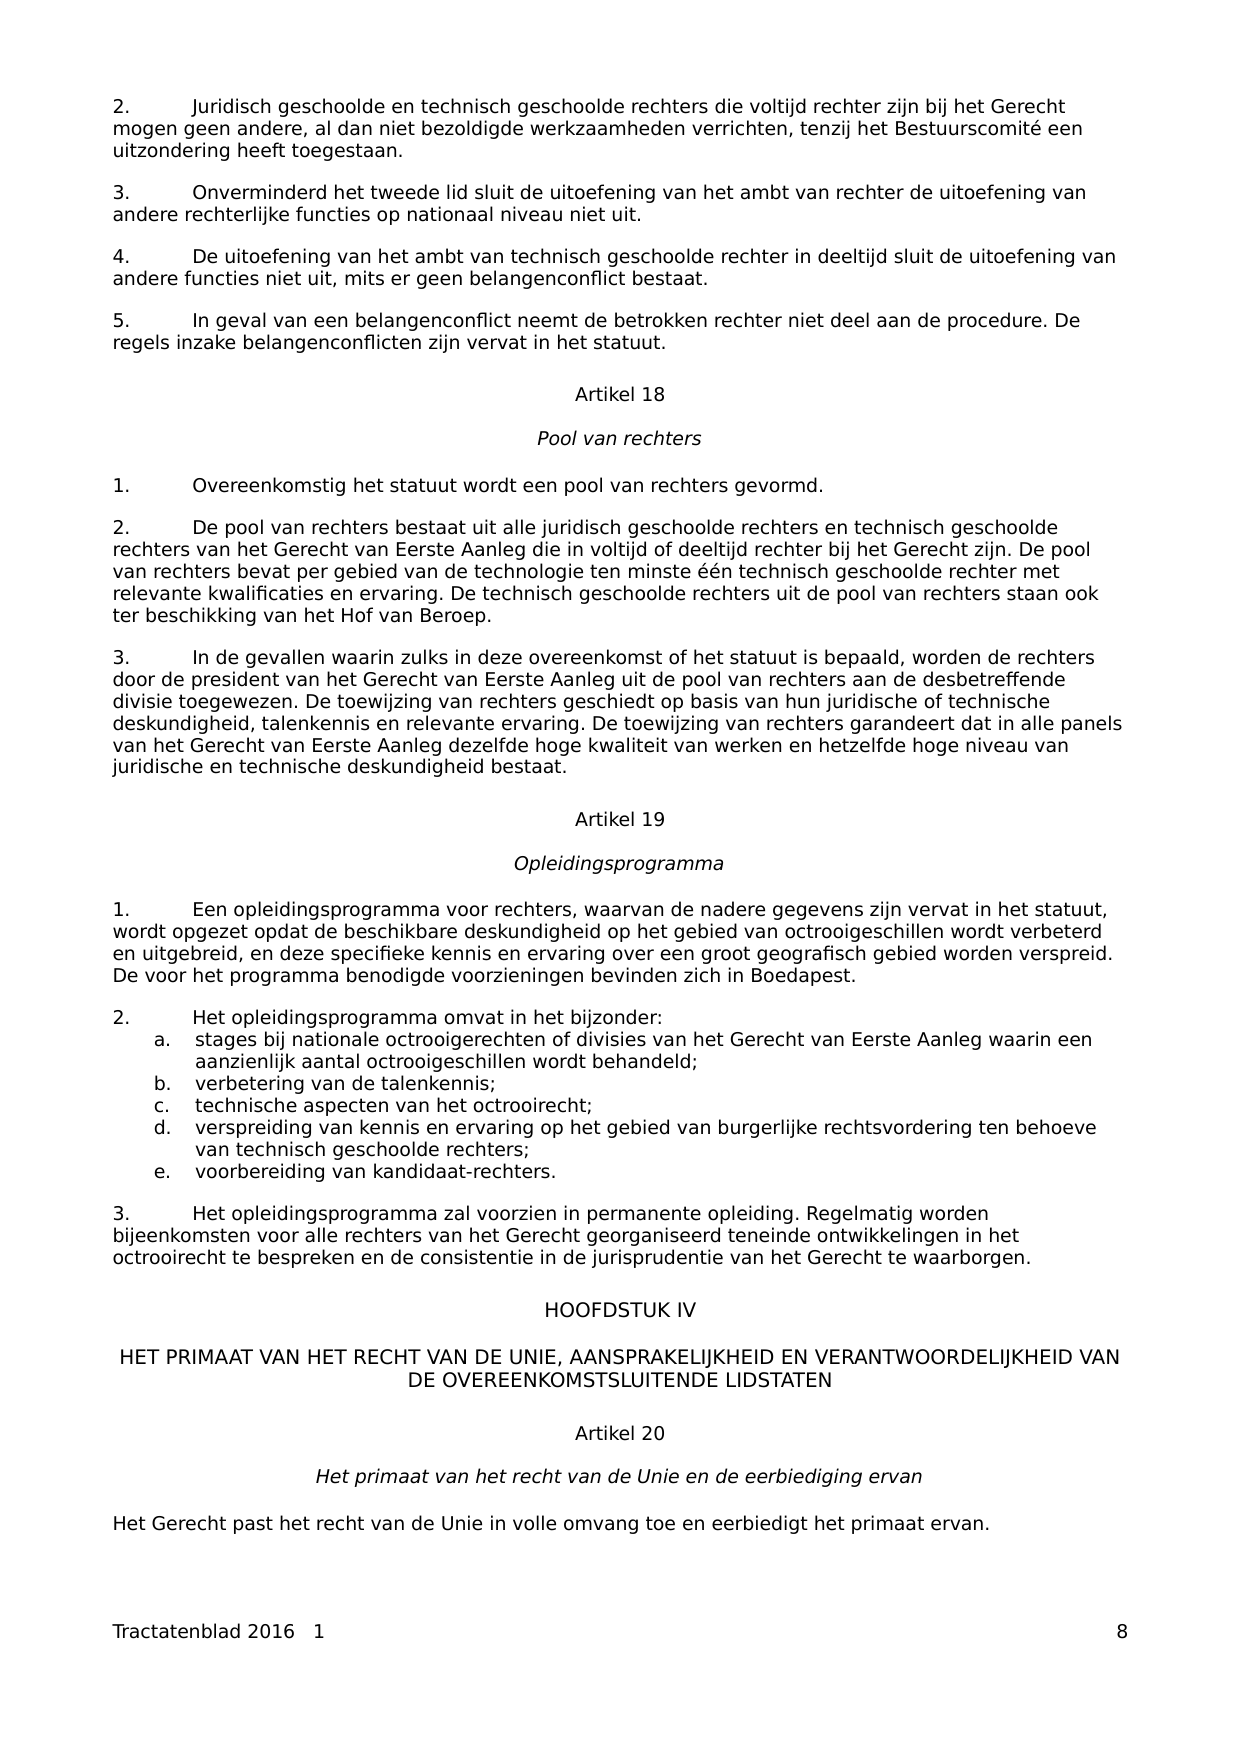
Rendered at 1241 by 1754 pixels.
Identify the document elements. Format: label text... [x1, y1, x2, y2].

text 1. Een opleidingsprogramma voor rechters, waarvan de nadere gegevens zijn vervat in het statuut, wordt opgezet opdat de beschikbare deskundigheid op het gebied van octrooigeschillen wordt verbeterd en uitgebreid, en deze specifieke kennis en ervaring over een groot geografisch gebied worden verspreid. De voor het programma benodigde voorzieningen bevinden zich in Boedapest. [112, 899, 1128, 987]
text 5. In geval van een belangenconflict neemt de betrokken rechter niet deel aan de procedure. De regels inzake belangenconflicten zijn vervat in het statuut. [112, 310, 1128, 354]
text a. stages bij nationale octrooigerechten of divisies van het Gerecht van Eerste Aanleg waarin een aanzienlijk aantal octrooigeschillen wordt behandeld; [153, 1029, 1128, 1073]
subtitle Artikel 18 Pool van rechters [112, 384, 1128, 450]
text 3. In de gevallen waarin zulks in deze overeenkomst of het statuut is bepaald, worden de rechters door de president van het Gerecht van Eerste Aanleg uit de pool van rechters aan de desbetreffende divisie toegewezen. De toewijzing van rechters geschiedt op basis van hun juridische of technische deskundigheid, talenkennis en relevante ervaring. De toewijzing van rechters garandeert dat in alle panels van het Gerecht van Eerste Aanleg dezelfde hoge kwaliteit van werken en hetzelfde hoge niveau van juridische en technische deskundigheid bestaat. [112, 647, 1128, 778]
text 3. Het opleidingsprogramma zal voorzien in permanente opleiding. Regelmatig worden bijeenkomsten voor alle rechters van het Gerecht georganiseerd teneinde ontwikkelingen in het octrooirecht te bespreken en de consistentie in de jurisprudentie van het Gerecht te waarborgen. [112, 1203, 1128, 1269]
text d. verspreiding van kennis en ervaring op het gebied van burgerlijke rechtsvordering ten behoeve van technisch geschoolde rechters; [153, 1117, 1128, 1161]
text b. verbetering van de talenkennis; [153, 1073, 1128, 1095]
text 4. De uitoefening van het ambt van technisch geschoolde rechter in deeltijd sluit de uitoefening van andere functies niet uit, mits er geen belangenconflict bestaat. [112, 246, 1128, 290]
text Het Gerecht past het recht van de Unie in volle omvang toe en eerbiedigt het primaat ervan. [112, 1513, 1128, 1535]
text 1. Overeenkomstig het statuut wordt een pool van rechters gevormd. [112, 475, 1128, 497]
subtitle Artikel 19 Opleidingsprogramma [112, 808, 1128, 874]
text 2. Juridisch geschoolde en technisch geschoolde rechters die voltijd rechter zijn bij het Gerecht mogen geen andere, al dan niet bezoldigde werkzaamheden verrichten, tenzij het Bestuurscomité een uitzondering heeft toegestaan. [112, 96, 1128, 162]
text 3. Onverminderd het tweede lid sluit de uitoefening van het ambt van rechter de uitoefening van andere rechterlijke functies op nationaal niveau niet uit. [112, 182, 1128, 226]
subtitle HOOFDSTUK IV HET PRIMAAT VAN HET RECHT VAN DE UNIE, AANSPRAKELIJKHEID EN VERANTWOORDELIJKHEID VAN DE OVEREENKOMSTSLUITENDE LIDSTATEN [112, 1299, 1128, 1392]
text e. voorbereiding van kandidaat-rechters. [153, 1161, 1128, 1183]
text 2. Het opleidingsprogramma omvat in het bijzonder: [112, 1007, 1128, 1029]
text c. technische aspecten van het octrooirecht; [153, 1095, 1128, 1117]
subtitle Artikel 20 Het primaat van het recht van de Unie en de eerbiediging ervan [112, 1422, 1128, 1488]
text 2. De pool van rechters bestaat uit alle juridisch geschoolde rechters en technisch geschoolde rechters van het Gerecht van Eerste Aanleg die in voltijd of deeltijd rechter bij het Gerecht zijn. De pool van rechters bevat per gebied van de technologie ten minste één technisch geschoolde rechter met relevante kwalificaties en ervaring. De technisch geschoolde rechters uit de pool van rechters staan ook ter beschikking van het Hof van Beroep. [112, 517, 1128, 627]
